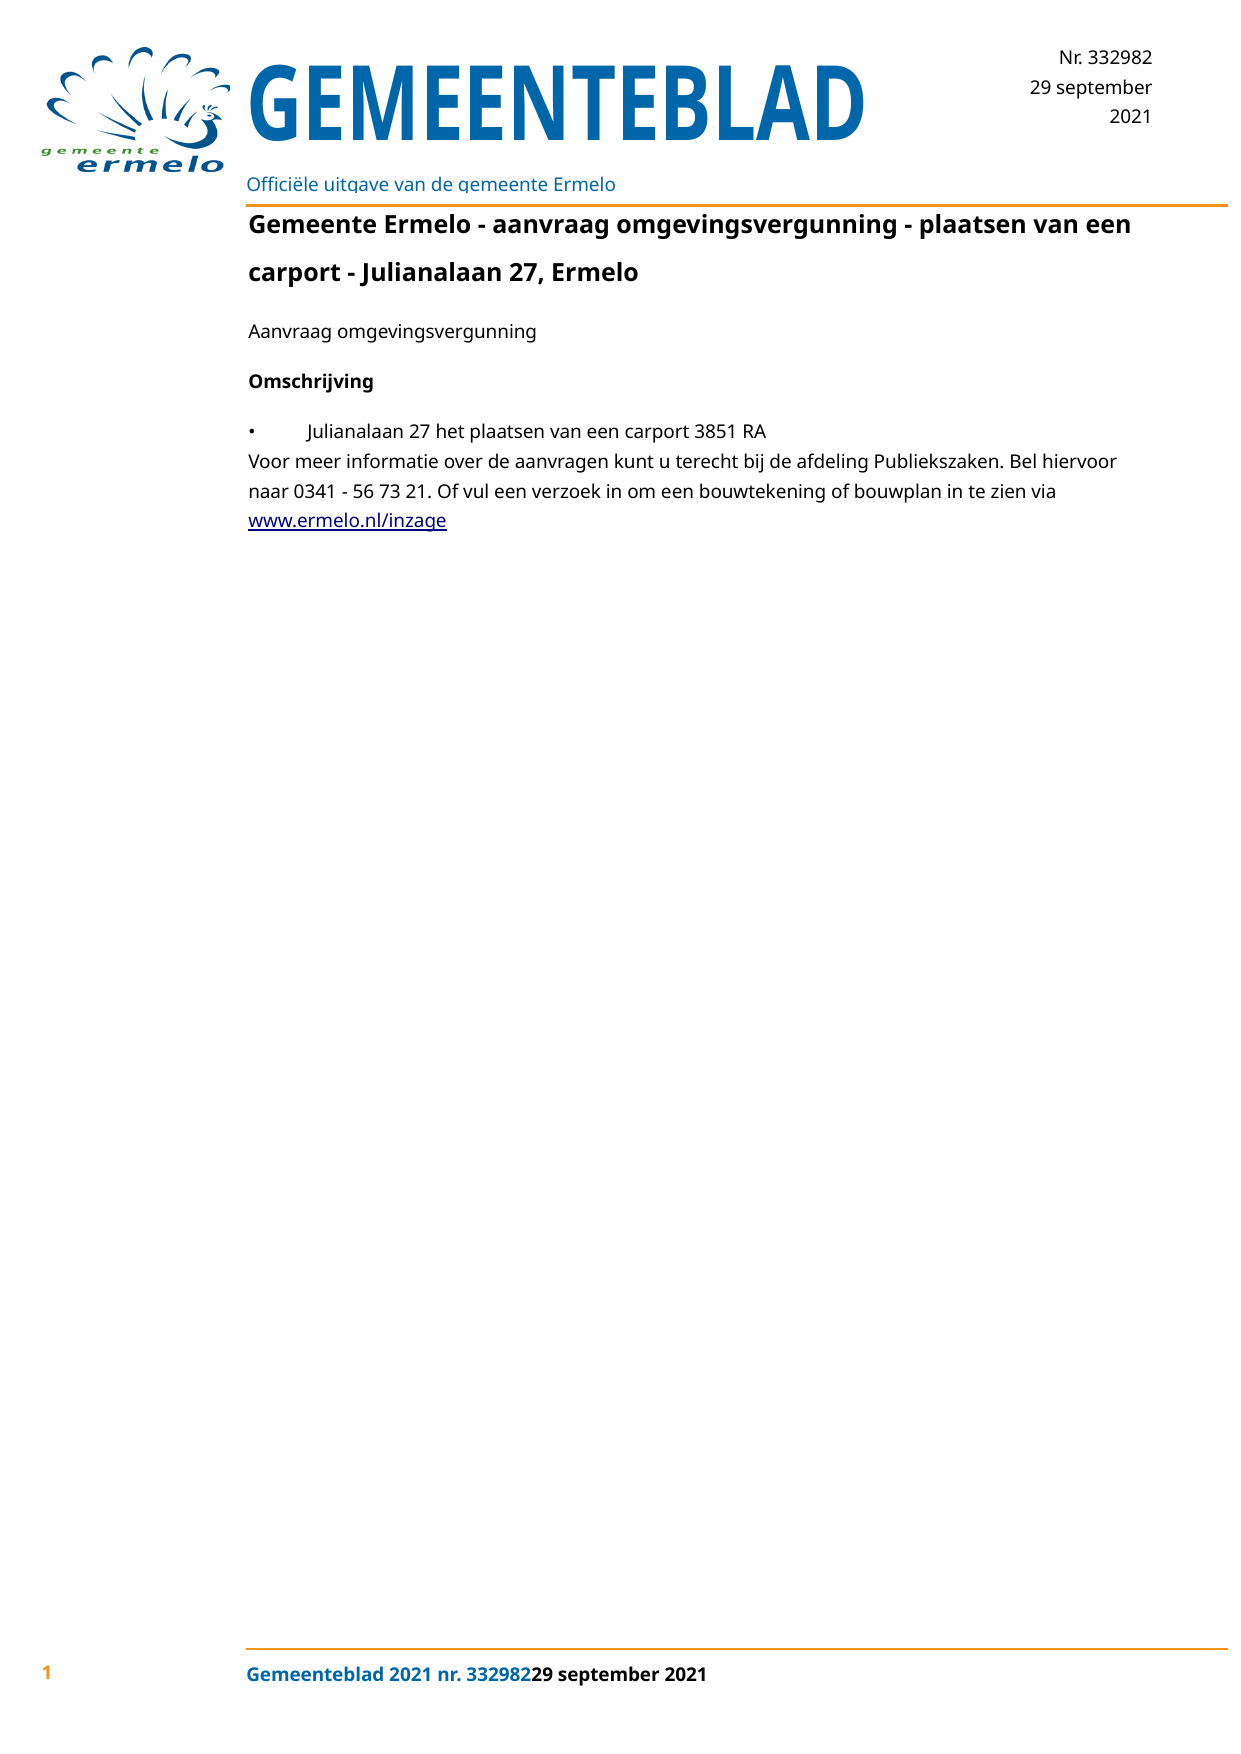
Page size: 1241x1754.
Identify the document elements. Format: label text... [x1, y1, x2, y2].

list Julianalaan 27 het plaatsen van een carport 3851 RA [248, 419, 1152, 444]
text Aanvraag omgevingsvergunning [248, 318, 1152, 344]
text Omschrijving [248, 368, 1152, 394]
picture [41, 47, 231, 172]
text Voor meer informatie over de aanvragen kunt u terecht bij de afdeling Publiekszaken. Bel hiervoor naar 0341 - 56 73 21. Of vul een verzoek in om een bouwtekening of bouwplan in te zien via www.ermelo.nl/inzage [248, 448, 1152, 533]
text Gemeente Ermelo - aanvraag omgevingsvergunning - plaatsen van een carport - Julianalaan 27, Ermelo [248, 207, 1152, 288]
